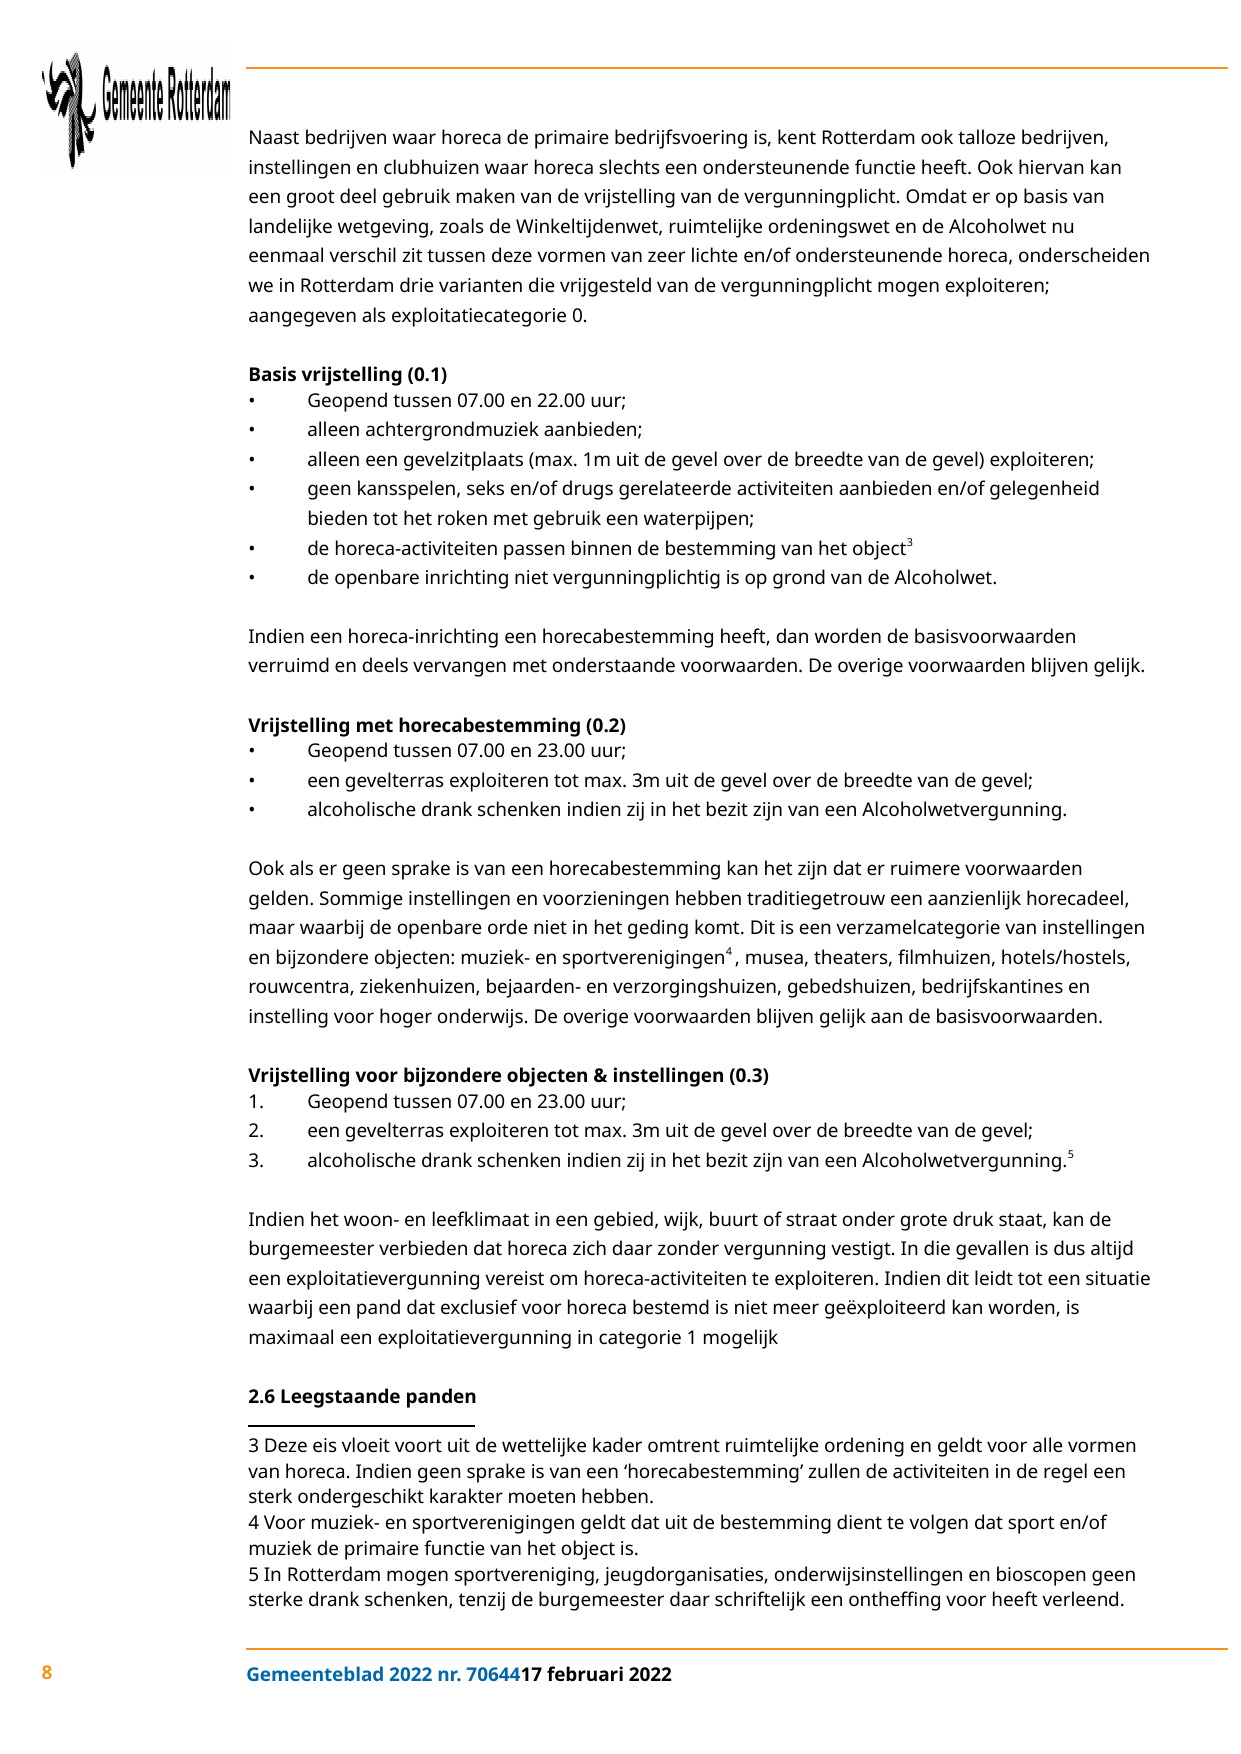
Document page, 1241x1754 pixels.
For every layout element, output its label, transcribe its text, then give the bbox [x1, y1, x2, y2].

text Ook als er geen sprake is van een horecabestemming kan het zijn dat er ruimere voorwaarden gelden. Sommige instellingen en voorzieningen hebben traditiegetrouw een aanzienlijk horecadeel, maar waarbij de openbare orde niet in het geding komt. Dit is een verzamelcategorie van instellingen en bijzondere objecten: muziek- en sportverenigingen, musea, theaters, filmhuizen, hotels/hostels, rouwcentra, ziekenhuizen, bejaarden- en verzorgingshuizen, gebedshuizen, bedrijfskantines en instelling voor hoger onderwijs. De overige voorwaarden blijven gelijk aan de basisvoorwaarden. [248, 855, 1152, 1029]
table_header Basis vrijstelling (0.1) [248, 361, 1152, 387]
table_cell Geopend tussen 07.00 en 22.00 uur; alleen achtergrondmuziek aanbieden; alleen een gevelzitplaats (max. 1m uit de gevel over de breedte van de gevel) exploiteren; geen kansspelen, seks en/of drugs gerelateerde activiteiten aanbieden en/of gelegenheid bieden tot het roken met gebruik een waterpijpen; de horeca-activiteiten passen binnen de bestemming van het object de openbare inrichting niet vergunningplichtig is op grond van de Alcoholwet. [248, 387, 1152, 590]
text 2.6 Leegstaande panden [248, 1383, 1152, 1409]
table_cell Geopend tussen 07.00 en 23.00 uur; een gevelterras exploiteren tot max. 3m uit de gevel over de breedte van de gevel; alcoholische drank schenken indien zij in het bezit zijn van een Alcoholwetvergunning. [248, 738, 1152, 822]
text Naast bedrijven waar horeca de primaire bedrijfsvoering is, kent Rotterdam ook talloze bedrijven, instellingen en clubhuizen waar horeca slechts een ondersteunende functie heeft. Ook hiervan kan een groot deel gebruik maken van de vrijstelling van de vergunningplicht. Omdat er op basis van landelijke wetgeving, zoals de Winkeltijdenwet, ruimtelijke ordeningswet en de Alcoholwet nu eenmaal verschil zit tussen deze vormen van zeer lichte en/of ondersteunende horeca, onderscheiden we in Rotterdam drie varianten die vrijgesteld van de vergunningplicht mogen exploiteren; aangegeven als exploitatiecategorie 0. [248, 124, 1152, 328]
table_header Vrijstelling voor bijzondere objecten & instellingen (0.3) [248, 1063, 1152, 1088]
text Indien het woon- en leefklimaat in een gebied, wijk, buurt of straat onder grote druk staat, kan de burgemeester verbieden dat horeca zich daar zonder vergunning vestigt. In die gevallen is dus altijd een exploitatievergunning vereist om horeca-activiteiten te exploiteren. Indien dit leidt tot een situatie waarbij een pand dat exclusief voor horeca bestemd is niet meer geëxploiteerd kan worden, is maximaal een exploitatievergunning in categorie 1 mogelijk [248, 1206, 1152, 1350]
table_cell Geopend tussen 07.00 en 23.00 uur; een gevelterras exploiteren tot max. 3m uit de gevel over de breedte van de gevel; alcoholische drank schenken indien zij in het bezit zijn van een Alcoholwetvergunning. [248, 1088, 1152, 1173]
text Indien een horeca-inrichting een horecabestemming heeft, dan worden de basisvoorwaarden verruimd en deels vervangen met onderstaande voorwaarden. De overige voorwaarden blijven gelijk. [248, 623, 1152, 678]
table_header Vrijstelling met horecabestemming (0.2) [248, 712, 1152, 737]
picture [41, 47, 231, 172]
text Voor muziek- en sportverenigingen geldt dat uit de bestemming dient te volgen dat sport en/of muziek de primaire functie van het object is. [248, 1509, 1152, 1561]
